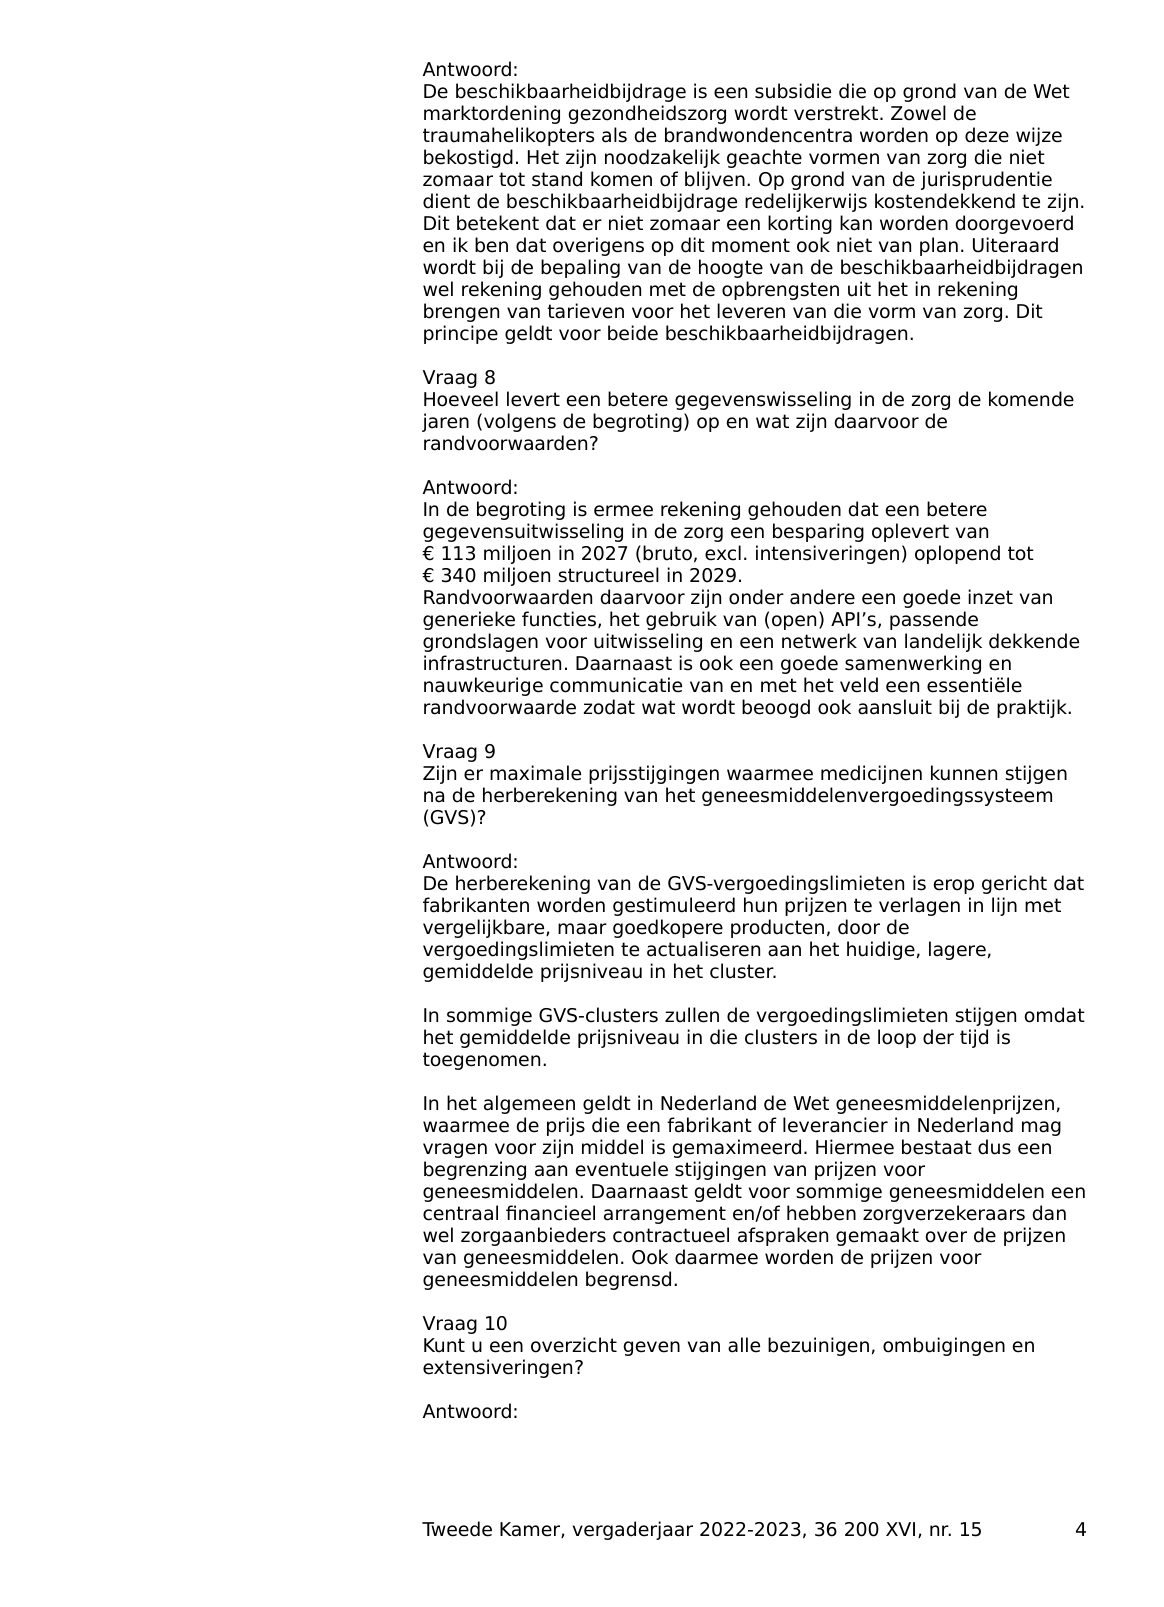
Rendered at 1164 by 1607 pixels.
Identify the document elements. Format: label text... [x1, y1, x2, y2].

text Vraag 10 [422, 1313, 1087, 1335]
text Antwoord: [422, 851, 1087, 873]
text Randvoorwaarden daarvoor zijn onder andere een goede inzet van generieke functies, het gebruik van (open) API’s, passende grondslagen voor uitwisseling en een netwerk van landelijk dekkende infrastructuren. Daarnaast is ook een goede samenwerking en nauwkeurige communicatie van en met het veld een essentiële randvoorwaarde zodat wat wordt beoogd ook aansluit bij de praktijk. [422, 587, 1087, 719]
text Hoeveel levert een betere gegevenswisseling in de zorg de komende jaren (volgens de begroting) op en wat zijn daarvoor de randvoorwaarden? [422, 389, 1087, 455]
text Antwoord: [422, 477, 1087, 499]
text Antwoord: [422, 59, 1087, 81]
text In sommige GVS-clusters zullen de vergoedingslimieten stijgen omdat het gemiddelde prijsniveau in die clusters in de loop der tijd is toegenomen. [422, 1005, 1087, 1071]
text Kunt u een overzicht geven van alle bezuinigen, ombuigingen en extensiveringen? [422, 1335, 1087, 1379]
text In het algemeen geldt in Nederland de Wet geneesmiddelenprijzen, waarmee de prijs die een fabrikant of leverancier in Nederland mag vragen voor zijn middel is gemaximeerd. Hiermee bestaat dus een begrenzing aan eventuele stijgingen van prijzen voor geneesmiddelen. Daarnaast geldt voor sommige geneesmiddelen een centraal financieel arrangement en/of hebben zorgverzekeraars dan wel zorgaanbieders contractueel afspraken gemaakt over de prijzen van geneesmiddelen. Ook daarmee worden de prijzen voor geneesmiddelen begrensd. [422, 1093, 1087, 1291]
text De herberekening van de GVS-vergoedingslimieten is erop gericht dat fabrikanten worden gestimuleerd hun prijzen te verlagen in lijn met vergelijkbare, maar goedkopere producten, door de vergoedingslimieten te actualiseren aan het huidige, lagere, gemiddelde prijsniveau in het cluster. [422, 873, 1087, 983]
text Zijn er maximale prijsstijgingen waarmee medicijnen kunnen stijgen na de herberekening van het geneesmiddelenvergoedingssysteem (GVS)? [422, 763, 1087, 829]
text De beschikbaarheidbijdrage is een subsidie die op grond van de Wet marktordening gezondheidszorg wordt verstrekt. Zowel de traumahelikopters als de brandwondencentra worden op deze wijze bekostigd. Het zijn noodzakelijk geachte vormen van zorg die niet zomaar tot stand komen of blijven. Op grond van de jurisprudentie dient de beschikbaarheidbijdrage redelijkerwijs kostendekkend te zijn. Dit betekent dat er niet zomaar een korting kan worden doorgevoerd en ik ben dat overigens op dit moment ook niet van plan. Uiteraard wordt bij de bepaling van de hoogte van de beschikbaarheidbijdragen wel rekening gehouden met de opbrengsten uit het in rekening brengen van tarieven voor het leveren van die vorm van zorg. Dit principe geldt voor beide beschikbaarheidbijdragen. [422, 81, 1087, 345]
text Vraag 9 [422, 741, 1087, 763]
text Vraag 8 [422, 367, 1087, 389]
text Antwoord: [422, 1401, 1087, 1423]
text In de begroting is ermee rekening gehouden dat een betere gegevensuitwisseling in de zorg een besparing oplevert van € 113 miljoen in 2027 (bruto, excl. intensiveringen) oplopend tot € 340 miljoen structureel in 2029. [422, 499, 1087, 587]
